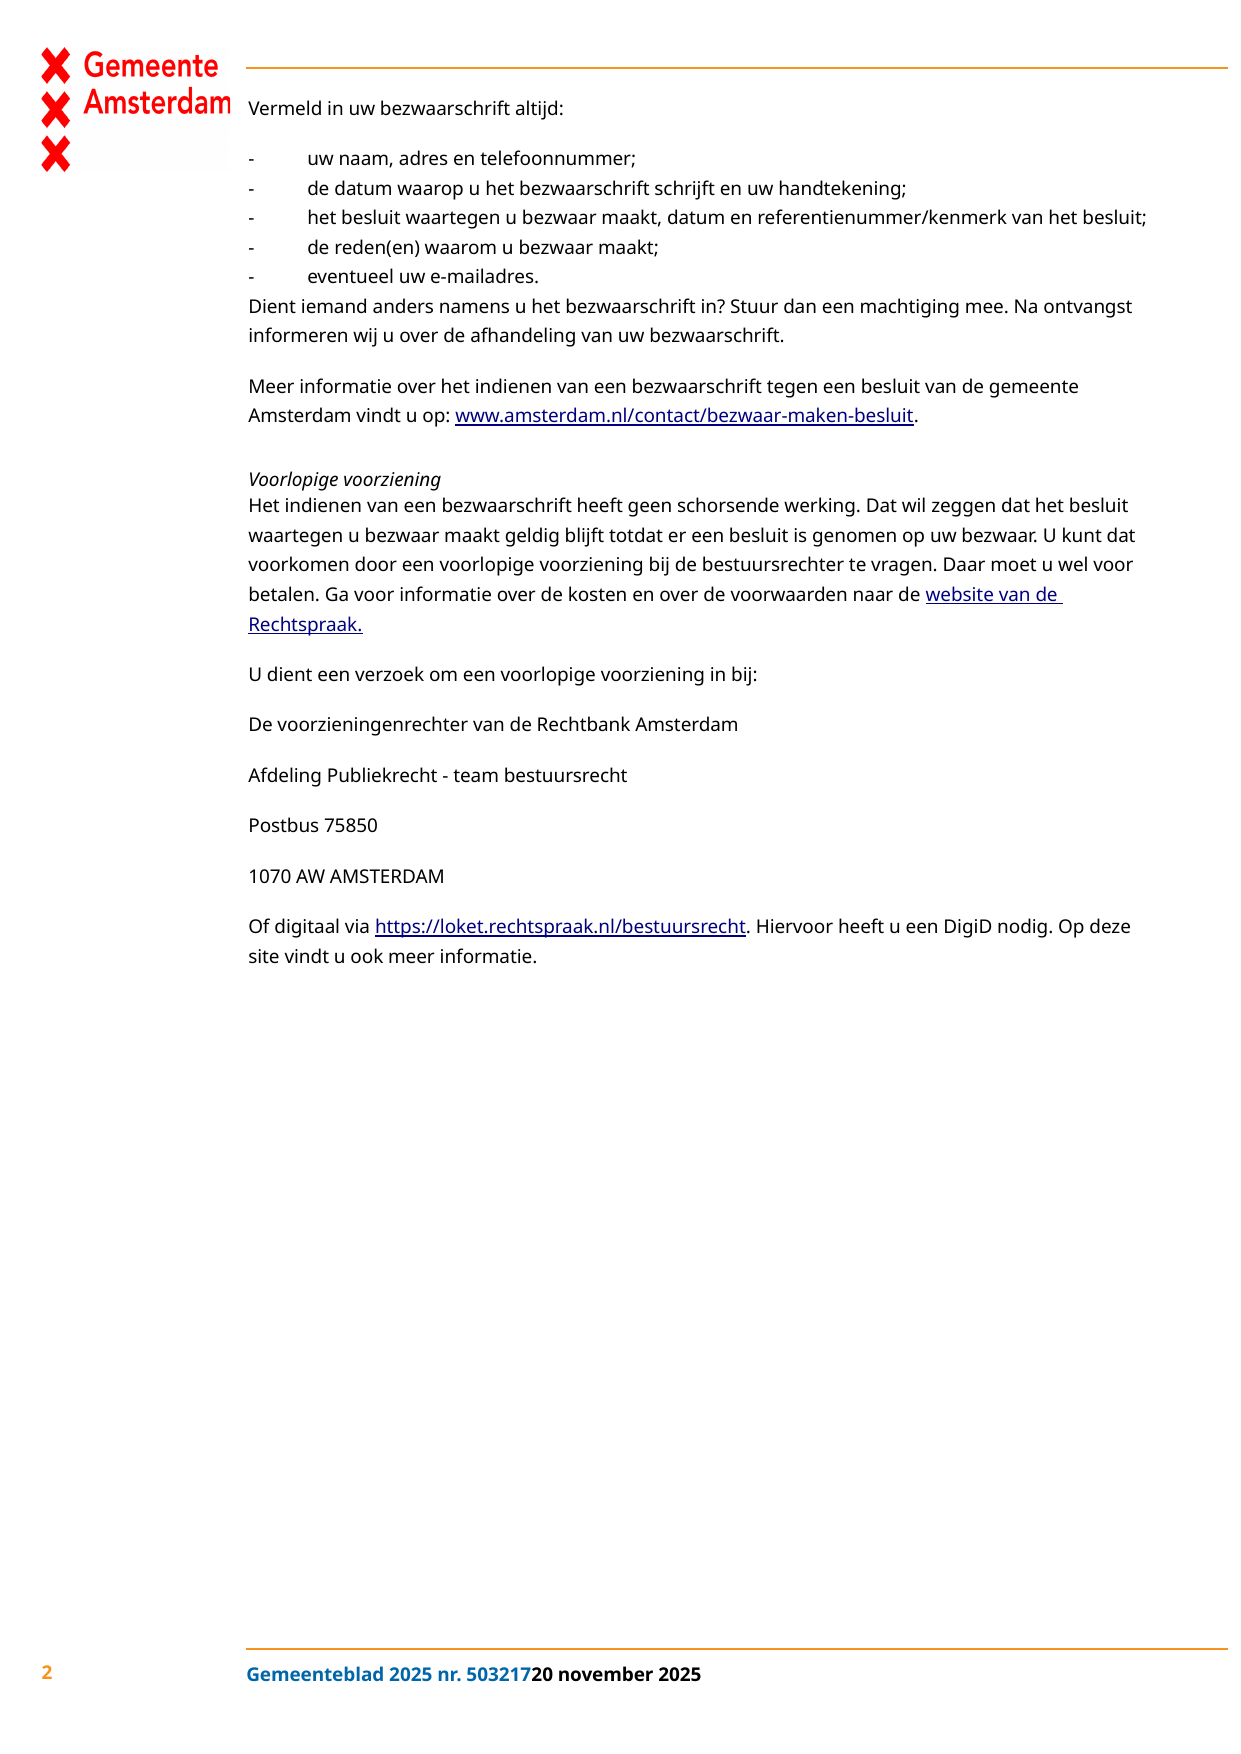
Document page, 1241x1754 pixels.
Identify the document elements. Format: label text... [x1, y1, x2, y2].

text Voorlopige voorziening [248, 467, 1152, 492]
text Of digitaal via https://loket.rechtspraak.nl/bestuursrecht. Hiervoor heeft u een DigiD nodig. Op deze site vindt u ook meer informatie. [248, 913, 1152, 968]
list eventueel uw e-mailadres. [248, 263, 1152, 289]
list uw naam, adres en telefoonnummer; [248, 145, 1152, 171]
text Vermeld in uw bezwaarschrift altijd: [248, 95, 1152, 121]
text De voorzieningenrechter van de Rechtbank Amsterdam [248, 712, 1152, 737]
text 1070 AW AMSTERDAM [248, 863, 1152, 888]
list het besluit waartegen u bezwaar maakt, datum en referentienummer/kenmerk van het besluit; [248, 204, 1152, 230]
list de reden(en) waarom u bezwaar maakt; [248, 234, 1152, 260]
text U dient een verzoek om een voorlopige voorziening in bij: [248, 661, 1152, 687]
text Het indienen van een bezwaarschrift heeft geen schorsende werking. Dat wil zeggen dat het besluit waartegen u bezwaar maakt geldig blijft totdat er een besluit is genomen op uw bezwaar. U kunt dat voorkomen door een voorlopige voorziening bij de bestuursrechter te vragen. Daar moet u wel voor betalen. Ga voor informatie over de kosten en over de voorwaarden naar de website van de Rechtspraak. [248, 492, 1152, 636]
text Meer informatie over het indienen van een bezwaarschrift tegen een besluit van de gemeente Amsterdam vindt u op: www.amsterdam.nl/contact/bezwaar-maken-besluit. [248, 373, 1152, 428]
text Dient iemand anders namens u het bezwaarschrift in? Stuur dan een machtiging mee. Na ontvangst informeren wij u over de afhandeling van uw bezwaarschrift. [248, 293, 1152, 348]
text Postbus 75850 [248, 812, 1152, 838]
text Afdeling Publiekrecht - team bestuursrecht [248, 762, 1152, 788]
list de datum waarop u het bezwaarschrift schrijft en uw handtekening; [248, 175, 1152, 201]
picture [41, 47, 231, 172]
